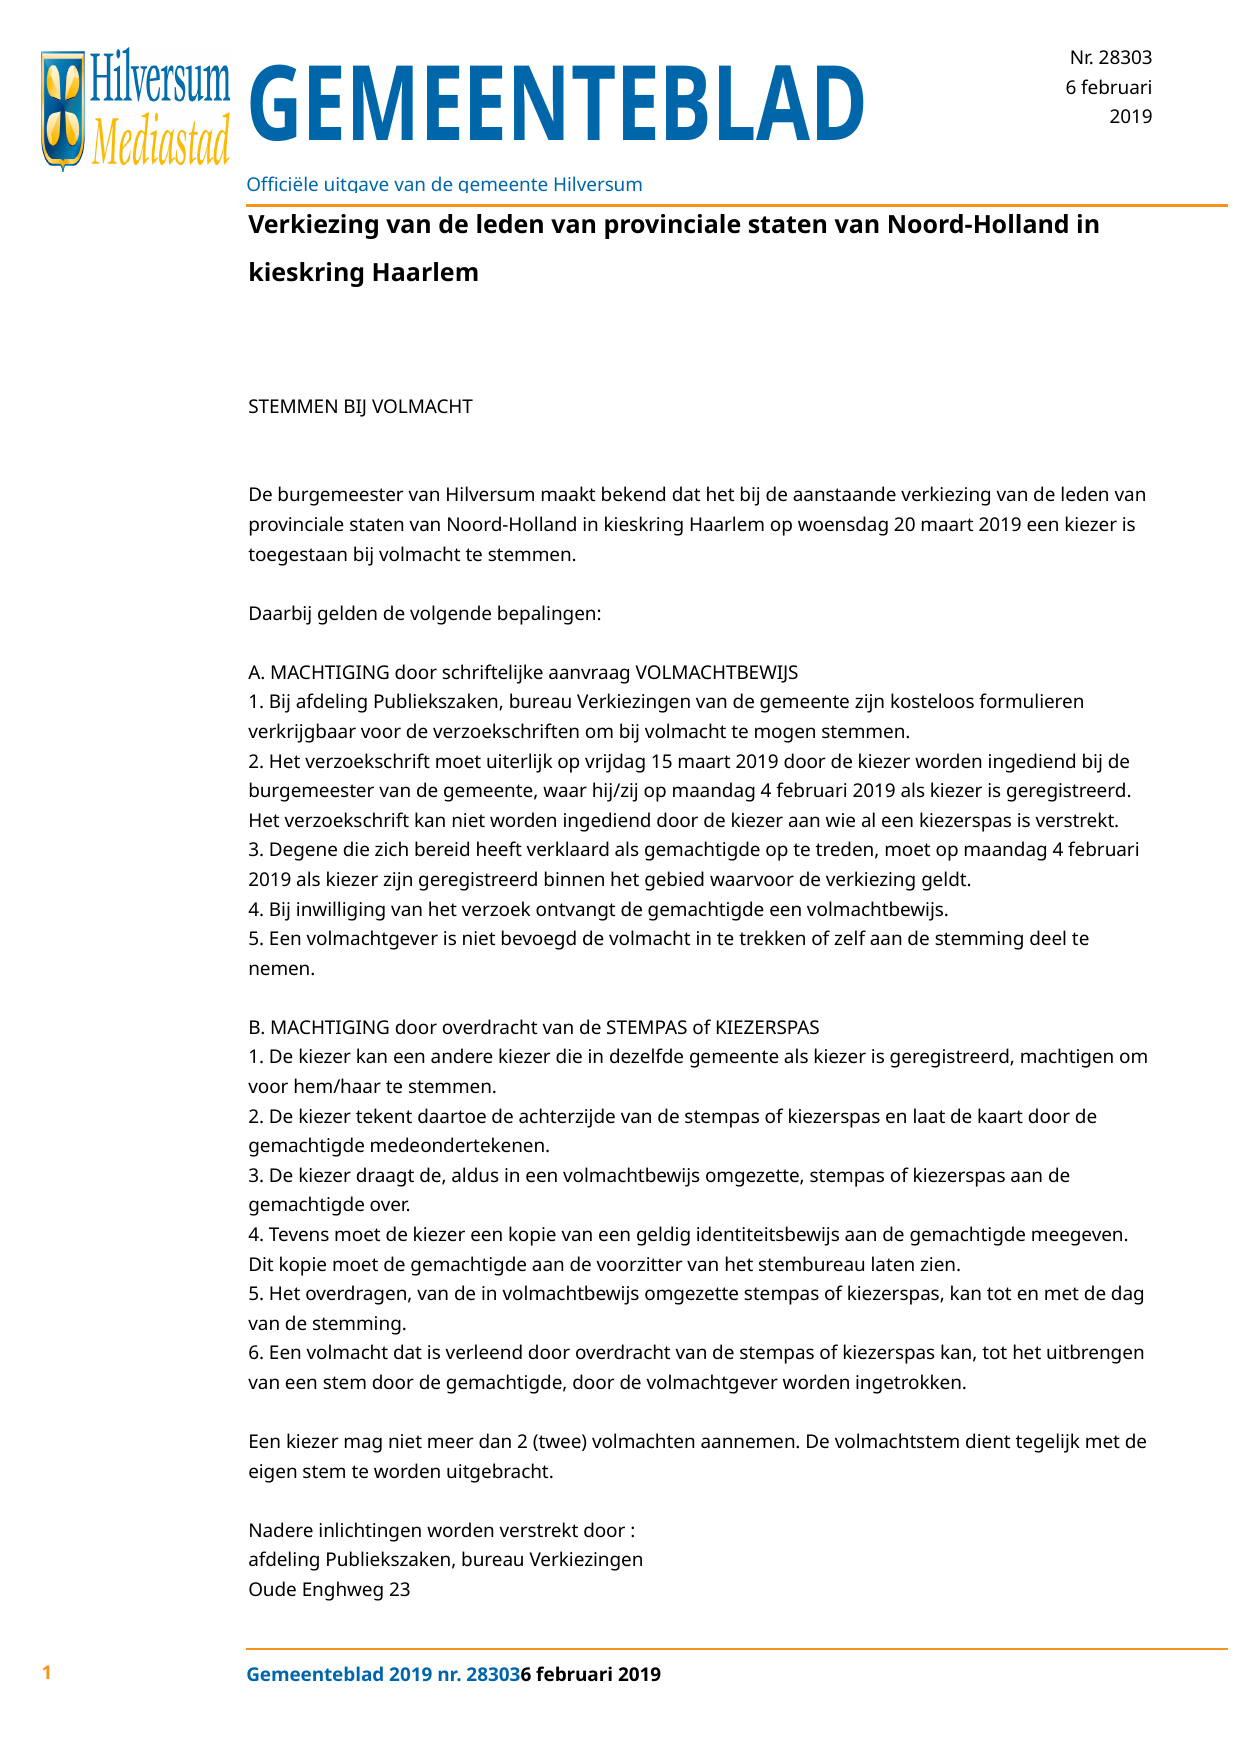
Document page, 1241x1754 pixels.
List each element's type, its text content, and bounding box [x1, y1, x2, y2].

text Nadere inlichtingen worden verstrekt door : [248, 1517, 1152, 1543]
text 4. Tevens moet de kiezer een kopie van een geldig identiteitsbewijs aan de gemachtigde meegeven. Dit kopie moet de gemachtigde aan de voorzitter van het stembureau laten zien. [248, 1221, 1152, 1277]
text Verkiezing van de leden van provinciale staten van Noord-Holland in kieskring Haarlem [248, 207, 1152, 288]
text 1. De kiezer kan een andere kiezer die in dezelfde gemeente als kiezer is geregistreerd, machtigen om voor hem/haar te stemmen. [248, 1044, 1152, 1099]
text Daarbij gelden de volgende bepalingen: [248, 600, 1152, 626]
text 3. Degene die zich bereid heeft verklaard als gemachtigde op te treden, moet op maandag 4 februari 2019 als kiezer zijn geregistreerd binnen het gebied waarvoor de verkiezing geldt. [248, 837, 1152, 892]
picture [41, 47, 231, 172]
text 2. De kiezer tekent daartoe de achterzijde van de stempas of kiezerspas en laat de kaart door de gemachtigde medeondertekenen. [248, 1103, 1152, 1158]
text 6. Een volmacht dat is verleend door overdracht van de stempas of kiezerspas kan, tot het uitbrengen van een stem door de gemachtigde, door de volmachtgever worden ingetrokken. [248, 1339, 1152, 1395]
text Oude Enghweg 23 [248, 1576, 1152, 1602]
text afdeling Publiekszaken, bureau Verkiezingen [248, 1547, 1152, 1572]
text 5. Een volmachtgever is niet bevoegd de volmacht in te trekken of zelf aan de stemming deel te nemen. [248, 925, 1152, 981]
text De burgemeester van Hilversum maakt bekend dat het bij de aanstaande verkiezing van de leden van provinciale staten van Noord-Holland in kieskring Haarlem op woensdag 20 maart 2019 een kiezer is toegestaan bij volmacht te stemmen. [248, 482, 1152, 567]
text Het verzoekschrift kan niet worden ingediend door de kiezer aan wie al een kiezerspas is verstrekt. [248, 807, 1152, 833]
text A. MACHTIGING door schriftelijke aanvraag VOLMACHTBEWIJS [248, 659, 1152, 685]
text 4. Bij inwilliging van het verzoek ontvangt de gemachtigde een volmachtbewijs. [248, 896, 1152, 922]
text B. MACHTIGING door overdracht van de STEMPAS of KIEZERSPAS [248, 1014, 1152, 1040]
text 1. Bij afdeling Publiekszaken, bureau Verkiezingen van de gemeente zijn kosteloos formulieren verkrijgbaar voor de verzoekschriften om bij volmacht te mogen stemmen. [248, 689, 1152, 744]
text Een kiezer mag niet meer dan 2 (twee) volmachten aannemen. De volmachtstem dient tegelijk met de eigen stem te worden uitgebracht. [248, 1428, 1152, 1484]
text 2. Het verzoekschrift moet uiterlijk op vrijdag 15 maart 2019 door de kiezer worden ingediend bij de burgemeester van de gemeente, waar hij/zij op maandag 4 februari 2019 als kiezer is geregistreerd. [248, 748, 1152, 803]
text 5. Het overdragen, van de in volmachtbewijs omgezette stempas of kiezerspas, kan tot en met de dag van de stemming. [248, 1280, 1152, 1336]
text 3. De kiezer draagt de, aldus in een volmachtbewijs omgezette, stempas of kiezerspas aan de gemachtigde over. [248, 1162, 1152, 1217]
text STEMMEN BIJ VOLMACHT [248, 393, 1152, 419]
